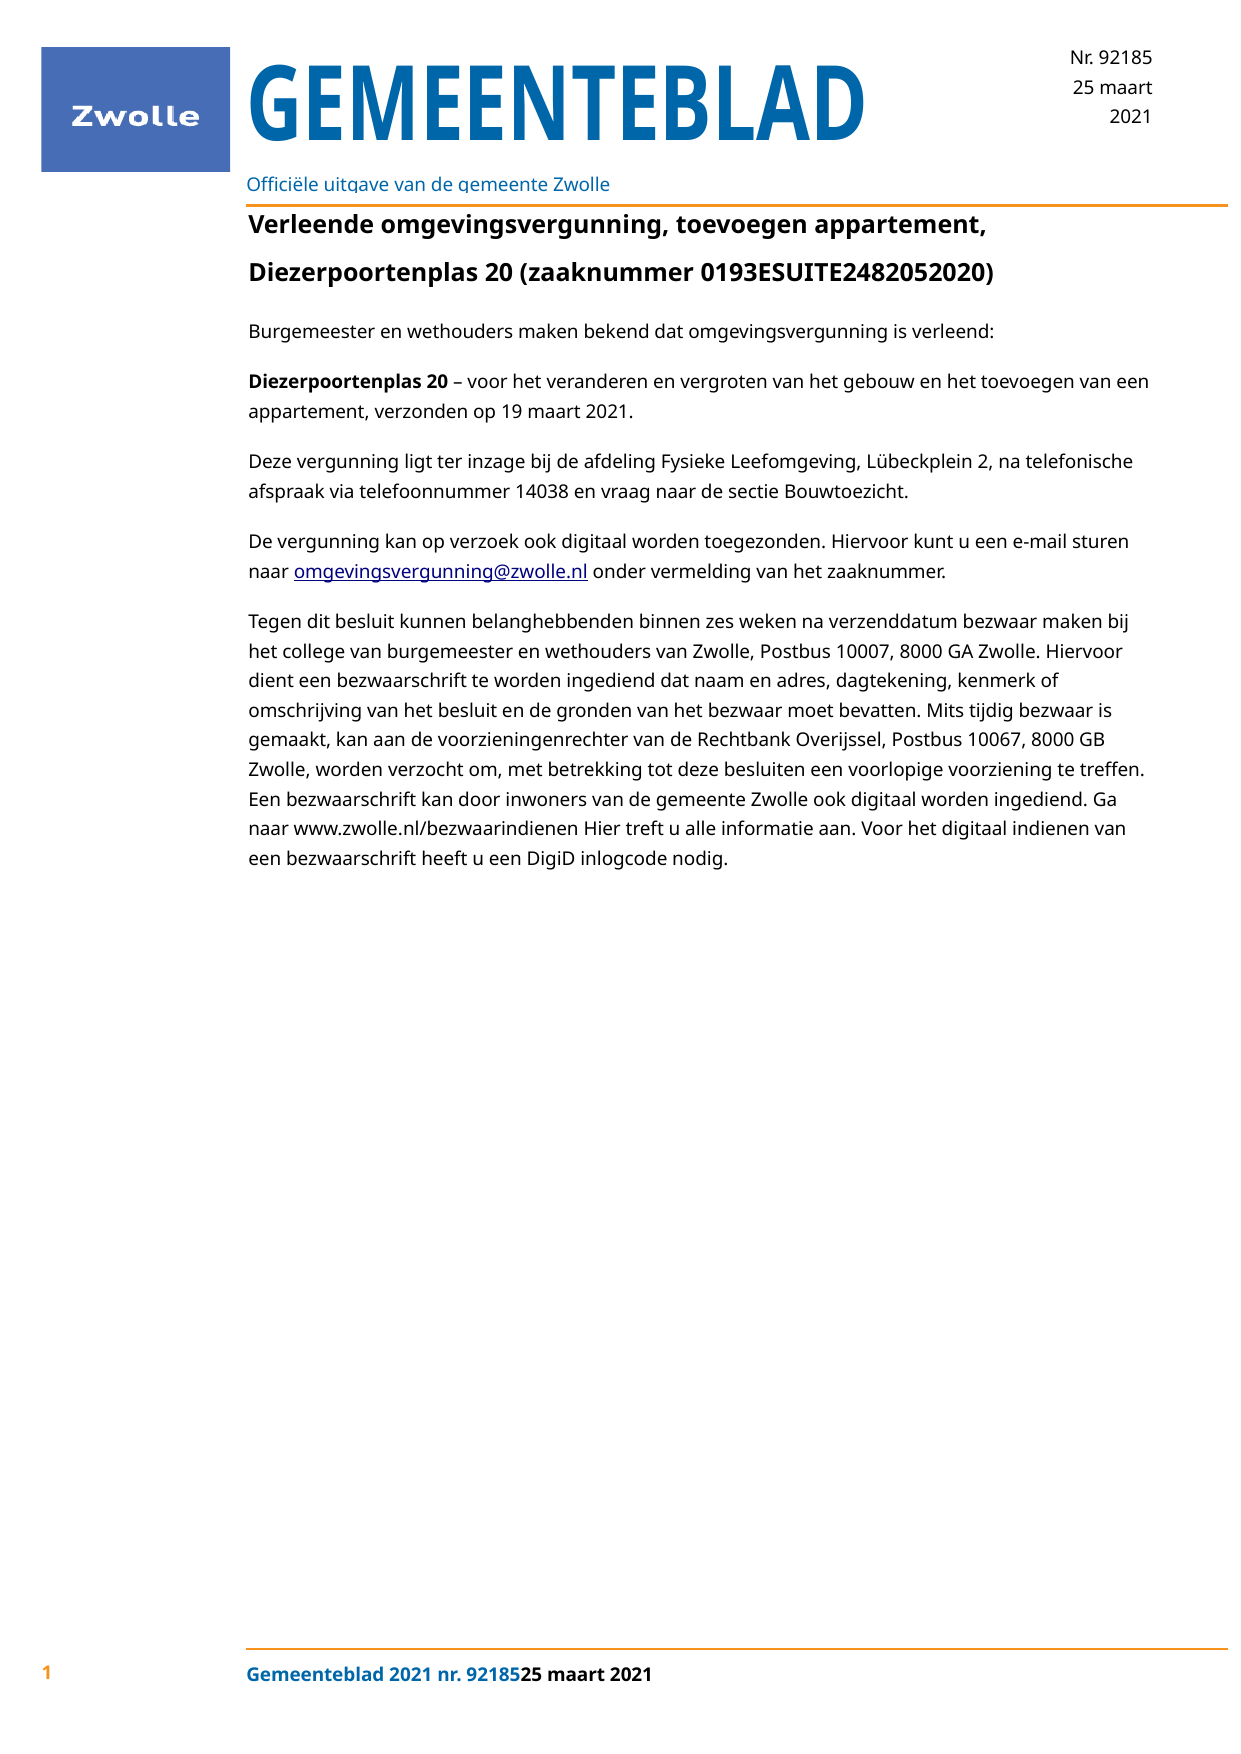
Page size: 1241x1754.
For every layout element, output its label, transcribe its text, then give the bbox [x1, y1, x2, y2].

text De vergunning kan op verzoek ook digitaal worden toegezonden. Hiervoor kunt u een e-mail sturen naar omgevingsvergunning@zwolle.nl onder vermelding van het zaaknummer. [248, 528, 1152, 584]
text Burgemeester en wethouders maken bekend dat omgevingsvergunning is verleend: [248, 318, 1152, 344]
text Diezerpoortenplas 20 – voor het veranderen en vergroten van het gebouw en het toevoegen van een appartement, verzonden op 19 maart 2021. [248, 368, 1152, 424]
text Deze vergunning ligt ter inzage bij de afdeling Fysieke Leefomgeving, Lübeckplein 2, na telefonische afspraak via telefoonnummer 14038 en vraag naar de sectie Bouwtoezicht. [248, 448, 1152, 504]
picture [41, 47, 231, 172]
text Tegen dit besluit kunnen belanghebbenden binnen zes weken na verzenddatum bezwaar maken bij het college van burgemeester en wethouders van Zwolle, Postbus 10007, 8000 GA Zwolle. Hiervoor dient een bezwaarschrift te worden ingediend dat naam en adres, dagtekening, kenmerk of omschrijving van het besluit en de gronden van het bezwaar moet bevatten. Mits tijdig bezwaar is gemaakt, kan aan de voorzieningenrechter van de Rechtbank Overijssel, Postbus 10067, 8000 GB Zwolle, worden verzocht om, met betrekking tot deze besluiten een voorlopige voorziening te treffen. Een bezwaarschrift kan door inwoners van de gemeente Zwolle ook digitaal worden ingediend. Ga naar www.zwolle.nl/bezwaarindienen Hier treft u alle informatie aan. Voor het digitaal indienen van een bezwaarschrift heeft u een DigiD inlogcode nodig. [248, 608, 1152, 871]
text Verleende omgevingsvergunning, toevoegen appartement, Diezerpoortenplas 20 (zaaknummer 0193ESUITE2482052020) [248, 207, 1152, 288]
